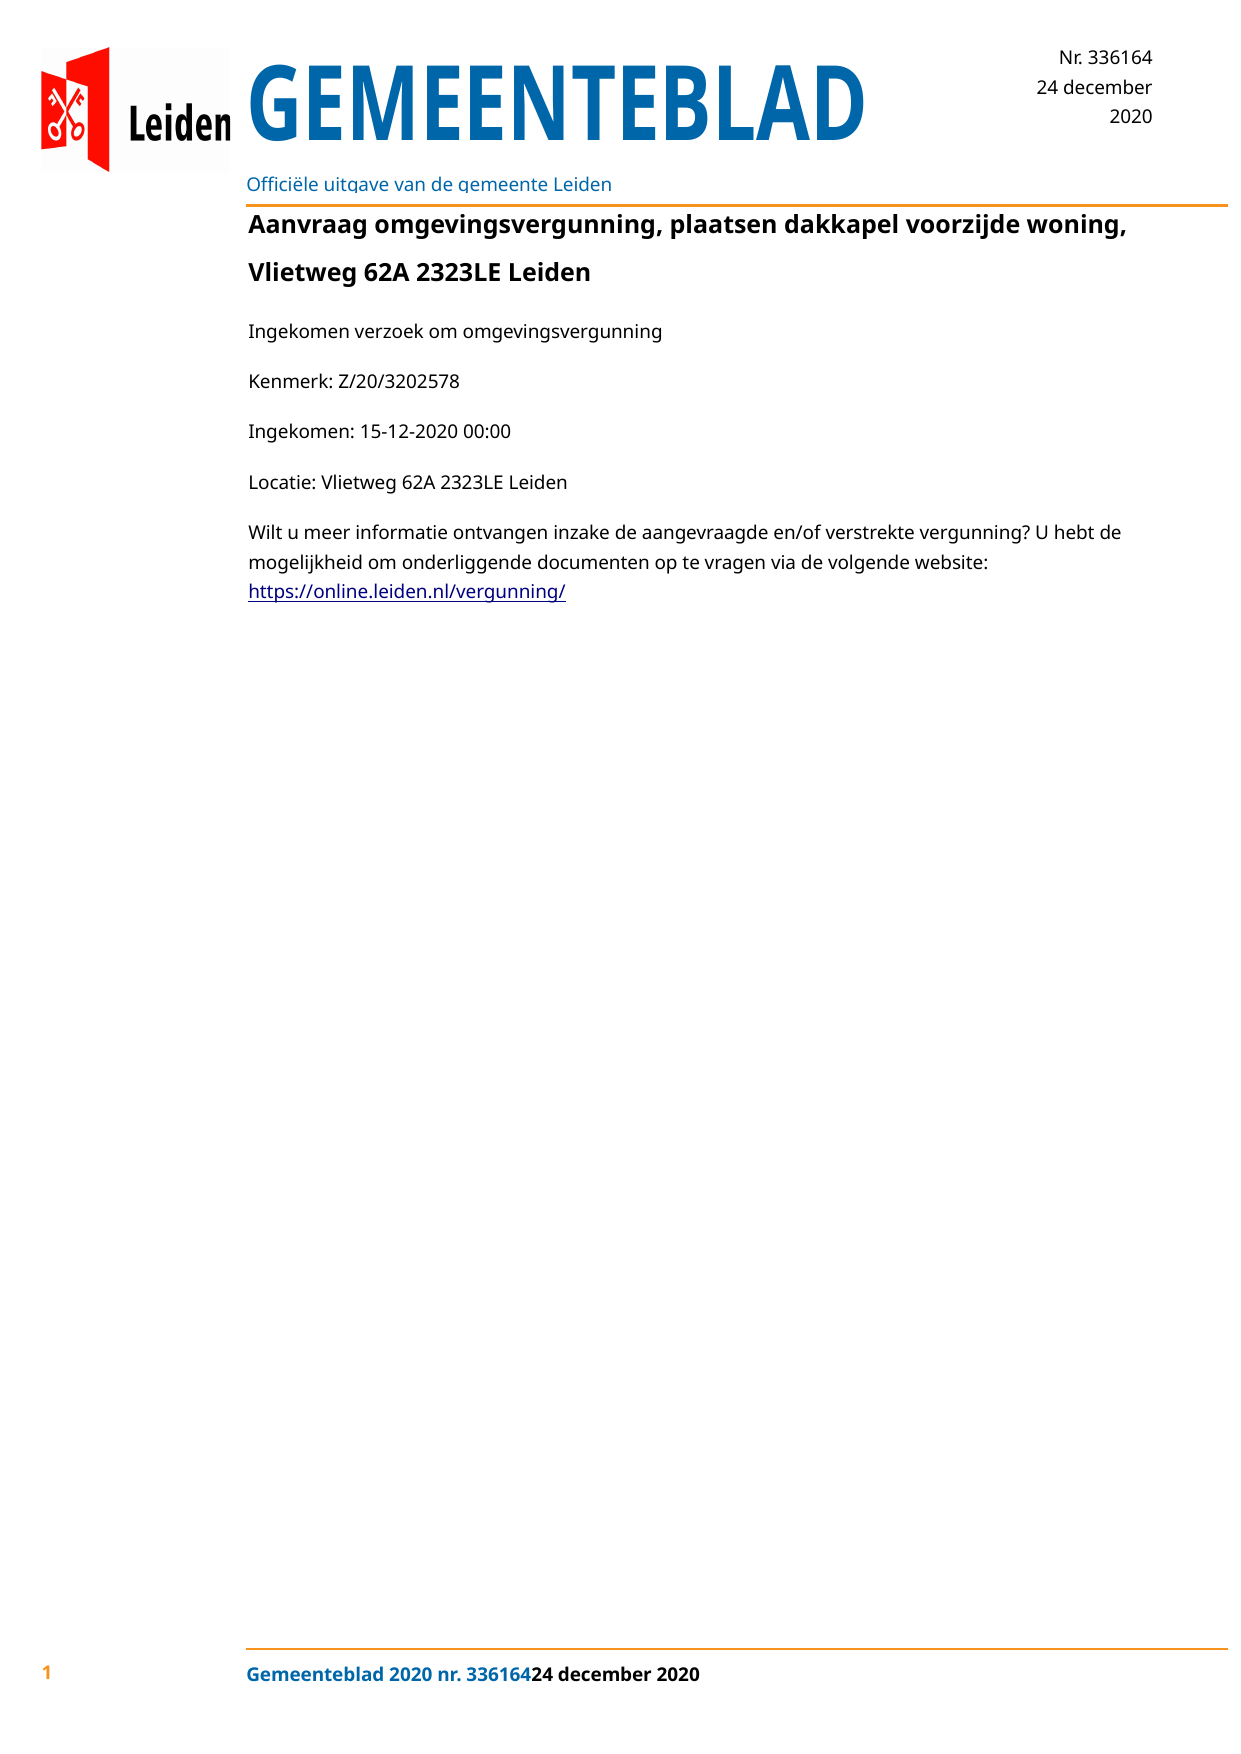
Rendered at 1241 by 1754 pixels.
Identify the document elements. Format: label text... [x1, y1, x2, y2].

text Wilt u meer informatie ontvangen inzake de aangevraagde en/of verstrekte vergunning? U hebt de mogelijkheid om onderliggende documenten op te vragen via de volgende website: https://online.leiden.nl/vergunning/ [248, 519, 1152, 604]
text Aanvraag omgevingsvergunning, plaatsen dakkapel voorzijde woning, Vlietweg 62A 2323LE Leiden [248, 207, 1152, 288]
picture [41, 47, 231, 172]
text Ingekomen: 15-12-2020 00:00 [248, 419, 1152, 444]
text Locatie: Vlietweg 62A 2323LE Leiden [248, 469, 1152, 495]
text Ingekomen verzoek om omgevingsvergunning [248, 318, 1152, 344]
text Kenmerk: Z/20/3202578 [248, 368, 1152, 394]
